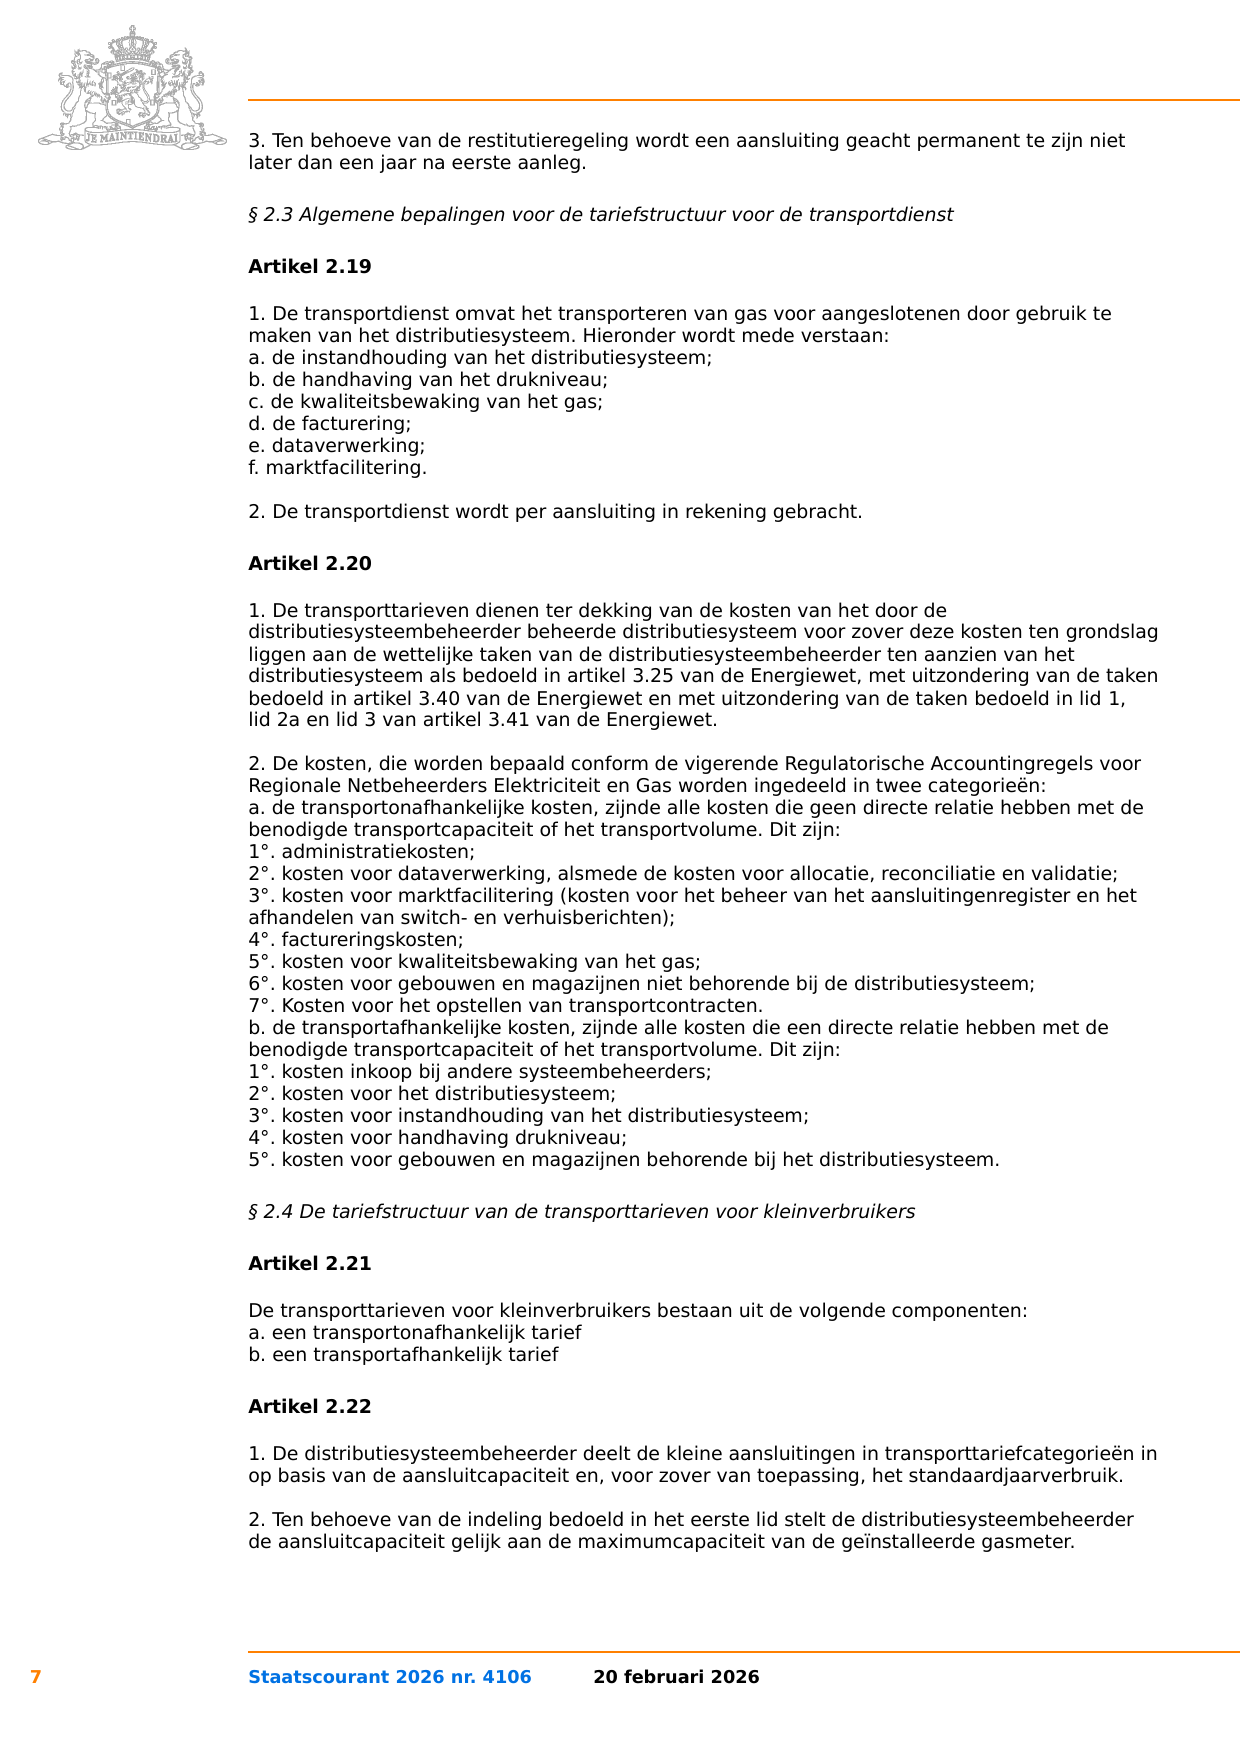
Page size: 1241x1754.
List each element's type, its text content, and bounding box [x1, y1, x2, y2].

text 1. De transporttarieven dienen ter dekking van de kosten van het door de distributiesysteembeheerder beheerde distributiesysteem voor zover deze kosten ten grondslag liggen aan de wettelijke taken van de distributiesysteembeheerder ten aanzien van het distributiesysteem als bedoeld in artikel 3.25 van de Energiewet, met uitzondering van de taken bedoeld in artikel 3.40 van de Energiewet en met uitzondering van de taken bedoeld in lid 1, lid 2a en lid 3 van artikel 3.41 van de Energiewet. [248, 599, 1163, 731]
text 1°. administratiekosten; [248, 841, 1163, 863]
text c. de kwaliteitsbewaking van het gas; [248, 391, 1163, 413]
subtitle Artikel 2.19 [248, 256, 1163, 278]
text f. marktfacilitering. [248, 457, 1163, 479]
subtitle § 2.3 Algemene bepalingen voor de tariefstructuur voor de transportdienst [248, 204, 1163, 226]
text 6°. kosten voor gebouwen en magazijnen niet behorende bij de distributiesysteem; [248, 973, 1163, 995]
text De transporttarieven voor kleinverbruikers bestaan uit de volgende componenten: [248, 1300, 1163, 1322]
subtitle Artikel 2.21 [248, 1253, 1163, 1275]
text d. de facturering; [248, 413, 1163, 435]
text a. een transportonafhankelijk tarief [248, 1322, 1163, 1344]
text 3. Ten behoeve van de restitutieregeling wordt een aansluiting geacht permanent te zijn niet later dan een jaar na eerste aanleg. [248, 130, 1163, 174]
subtitle § 2.4 De tariefstructuur van de transporttarieven voor kleinverbruikers [248, 1201, 1163, 1223]
text 1. De transportdienst omvat het transporteren van gas voor aangeslotenen door gebruik te maken van het distributiesysteem. Hieronder wordt mede verstaan: [248, 303, 1163, 347]
text 2°. kosten voor dataverwerking, alsmede de kosten voor allocatie, reconciliatie en validatie; [248, 863, 1163, 885]
text 3°. kosten voor marktfacilitering (kosten voor het beheer van het aansluitingenregister en het afhandelen van switch- en verhuisberichten); [248, 885, 1163, 929]
text 2. De transportdienst wordt per aansluiting in rekening gebracht. [248, 501, 1163, 522]
subtitle Artikel 2.22 [248, 1396, 1163, 1418]
text 5°. kosten voor gebouwen en magazijnen behorende bij het distributiesysteem. [248, 1149, 1163, 1171]
text b. een transportafhankelijk tarief [248, 1344, 1163, 1366]
text 5°. kosten voor kwaliteitsbewaking van het gas; [248, 951, 1163, 973]
text 3°. kosten voor instandhouding van het distributiesysteem; [248, 1105, 1163, 1127]
text a. de instandhouding van het distributiesysteem; [248, 347, 1163, 369]
text b. de transportafhankelijke kosten, zijnde alle kosten die een directe relatie hebben met de benodigde transportcapaciteit of het transportvolume. Dit zijn: [248, 1017, 1163, 1061]
text 1°. kosten inkoop bij andere systeembeheerders; [248, 1061, 1163, 1083]
text b. de handhaving van het drukniveau; [248, 369, 1163, 391]
text 7°. Kosten voor het opstellen van transportcontracten. [248, 995, 1163, 1017]
text 1. De distributiesysteembeheerder deelt de kleine aansluitingen in transporttariefcategorieën in op basis van de aansluitcapaciteit en, voor zover van toepassing, het standaardjaarverbruik. [248, 1443, 1163, 1487]
text e. dataverwerking; [248, 435, 1163, 457]
text 4°. factureringskosten; [248, 929, 1163, 951]
text 2. De kosten, die worden bepaald conform de vigerende Regulatorische Accountingregels voor Regionale Netbeheerders Elektriciteit en Gas worden ingedeeld in twee categorieën: [248, 753, 1163, 797]
subtitle Artikel 2.20 [248, 552, 1163, 574]
text 2. Ten behoeve van de indeling bedoeld in het eerste lid stelt de distributiesysteembeheerder de aansluitcapaciteit gelijk aan de maximumcapaciteit van de geïnstalleerde gasmeter. [248, 1508, 1163, 1552]
text 2°. kosten voor het distributiesysteem; [248, 1083, 1163, 1105]
text a. de transportonafhankelijke kosten, zijnde alle kosten die geen directe relatie hebben met de benodigde transportcapaciteit of het transportvolume. Dit zijn: [248, 797, 1163, 841]
text 4°. kosten voor handhaving drukniveau; [248, 1127, 1163, 1149]
picture [38, 25, 227, 150]
